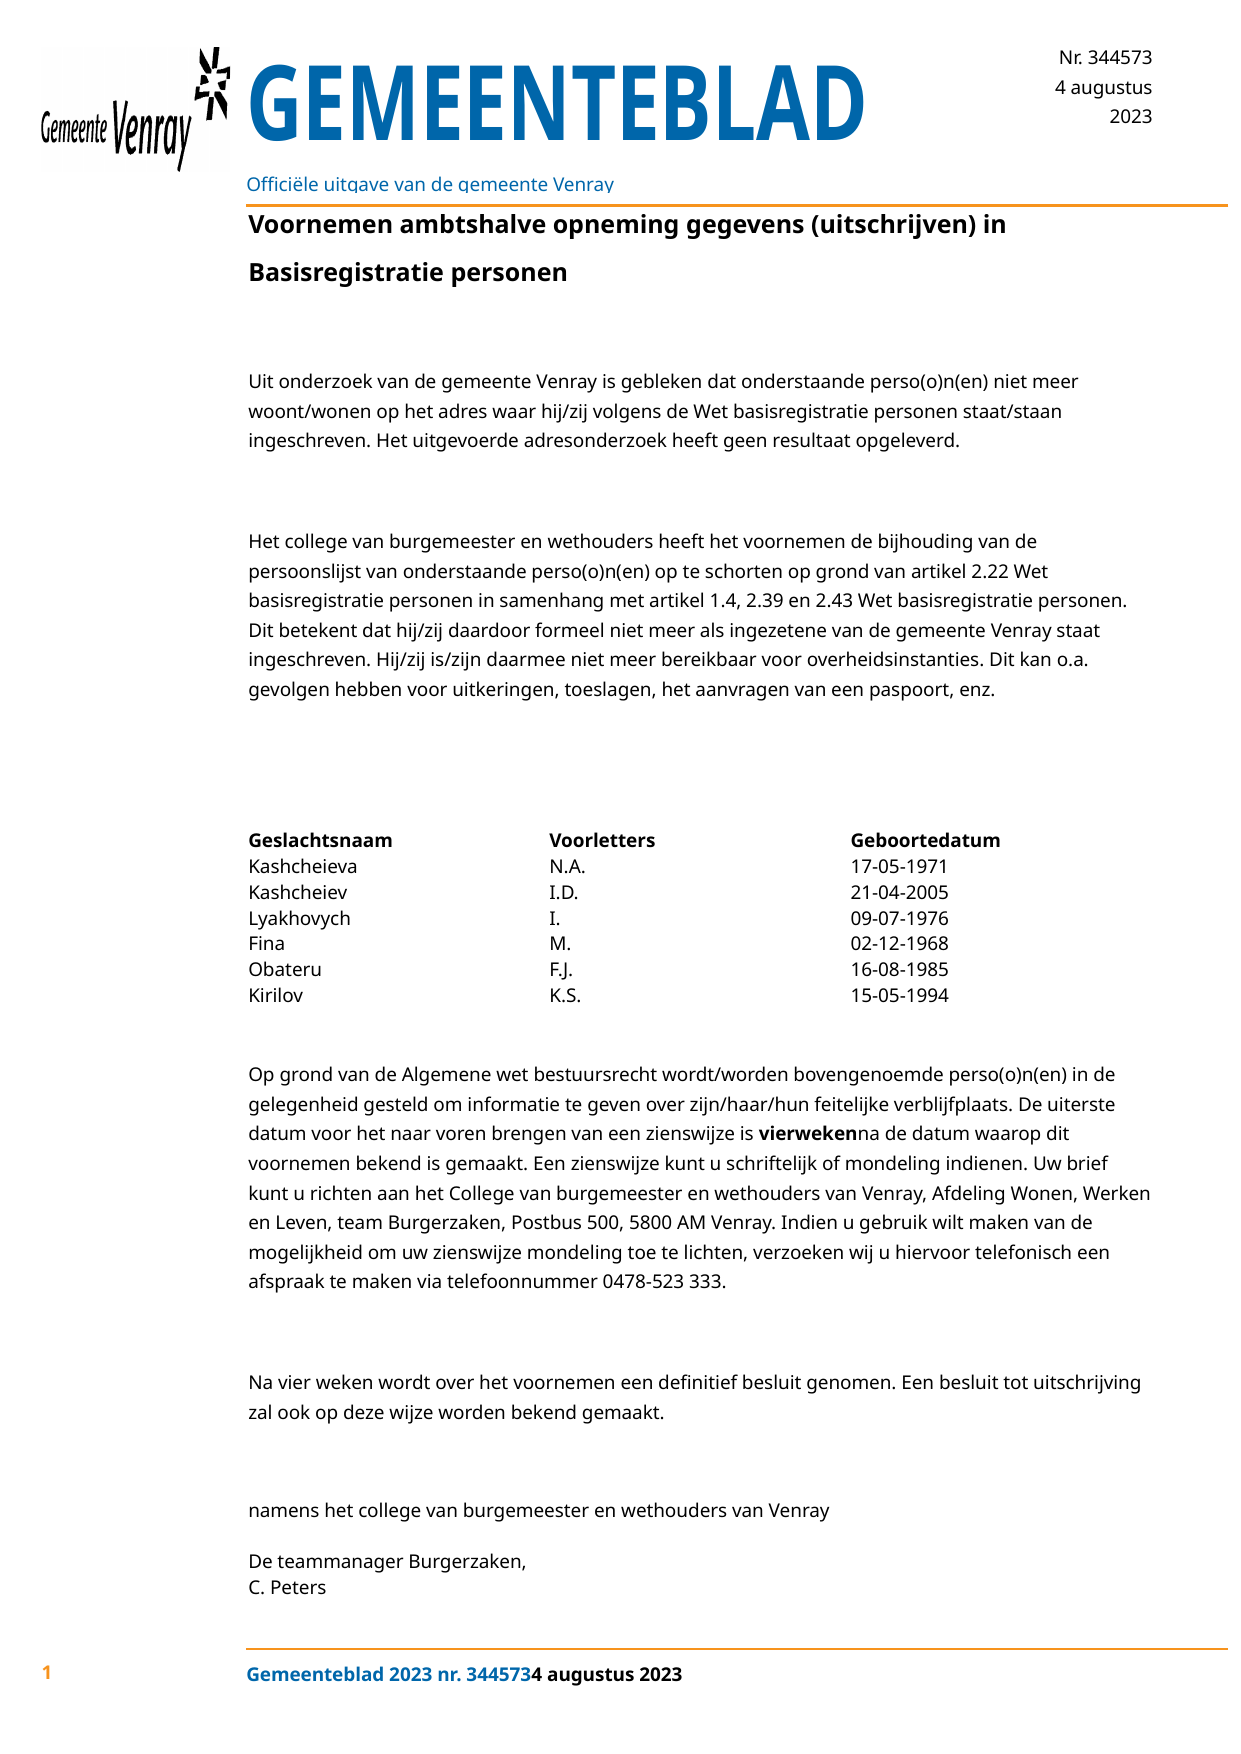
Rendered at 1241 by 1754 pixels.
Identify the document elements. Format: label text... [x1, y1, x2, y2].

table_cell 21-04-2005 [850, 879, 1152, 905]
table_cell K.S. [549, 982, 850, 1008]
table_cell M. [549, 931, 850, 956]
text Na vier weken wordt over het voornemen een definitief besluit genomen. Een besluit tot uitschrijving zal ook op deze wijze worden bekend gemaakt. [248, 1369, 1152, 1424]
table_cell Kashcheieva [248, 853, 549, 879]
table_header Voorletters [549, 828, 850, 853]
table_cell 09-07-1976 [850, 905, 1152, 931]
text namens het college van burgemeester en wethouders van Venray [248, 1497, 1152, 1523]
table_cell F.J. [549, 956, 850, 982]
text C. Peters [248, 1574, 1152, 1600]
table_cell I. [549, 905, 850, 931]
table_cell 17-05-1971 [850, 853, 1152, 879]
text Op grond van de Algemene wet bestuursrecht wordt/worden bovengenoemde perso(o)n(en) in de gelegenheid gesteld om informatie te geven over zijn/haar/hun feitelijke verblijfplaats. De uiterste datum voor het naar voren brengen van een zienswijze is vierwekenna de datum waarop dit voornemen bekend is gemaakt. Een zienswijze kunt u schriftelijk of mondeling indienen. Uw brief kunt u richten aan het College van burgemeester en wethouders van Venray, Afdeling Wonen, Werken en Leven, team Burgerzaken, Postbus 500, 5800 AM Venray. Indien u gebruik wilt maken van de mogelijkheid om uw zienswijze mondeling toe te lichten, verzoeken wij u hiervoor telefonisch een afspraak te maken via telefoonnummer 0478-523 333. [248, 1061, 1152, 1294]
text De teammanager Burgerzaken, [248, 1548, 1152, 1574]
text Uit onderzoek van de gemeente Venray is gebleken dat onderstaande perso(o)n(en) niet meer woont/wonen op het adres waar hij/zij volgens de Wet basisregistratie personen staat/staan ingeschreven. Het uitgevoerde adresonderzoek heeft geen resultaat opgeleverd. [248, 368, 1152, 453]
table_cell 16-08-1985 [850, 956, 1152, 982]
table_cell Kirilov [248, 982, 549, 1008]
table_cell Lyakhovych [248, 905, 549, 931]
table_header Geslachtsnaam [248, 828, 549, 853]
table_cell I.D. [549, 879, 850, 905]
table_cell N.A. [549, 853, 850, 879]
table_cell 02-12-1968 [850, 931, 1152, 956]
table_header Geboortedatum [850, 828, 1152, 853]
table_cell Kashcheiev [248, 879, 549, 905]
text Het college van burgemeester en wethouders heeft het voornemen de bijhouding van de persoonslijst van onderstaande perso(o)n(en) op te schorten op grond van artikel 2.22 Wet basisregistratie personen in samenhang met artikel 1.4, 2.39 en 2.43 Wet basisregistratie personen. Dit betekent dat hij/zij daardoor formeel niet meer als ingezetene van de gemeente Venray staat ingeschreven. Hij/zij is/zijn daarmee niet meer bereikbaar voor overheidsinstanties. Dit kan o.a. gevolgen hebben voor uitkeringen, toeslagen, het aanvragen van een paspoort, enz. [248, 528, 1152, 702]
table_cell 15-05-1994 [850, 982, 1152, 1008]
table_cell Fina [248, 931, 549, 956]
table_cell Obateru [248, 956, 549, 982]
text Voornemen ambtshalve opneming gegevens (uitschrijven) in Basisregistratie personen [248, 207, 1152, 288]
picture [41, 47, 231, 172]
